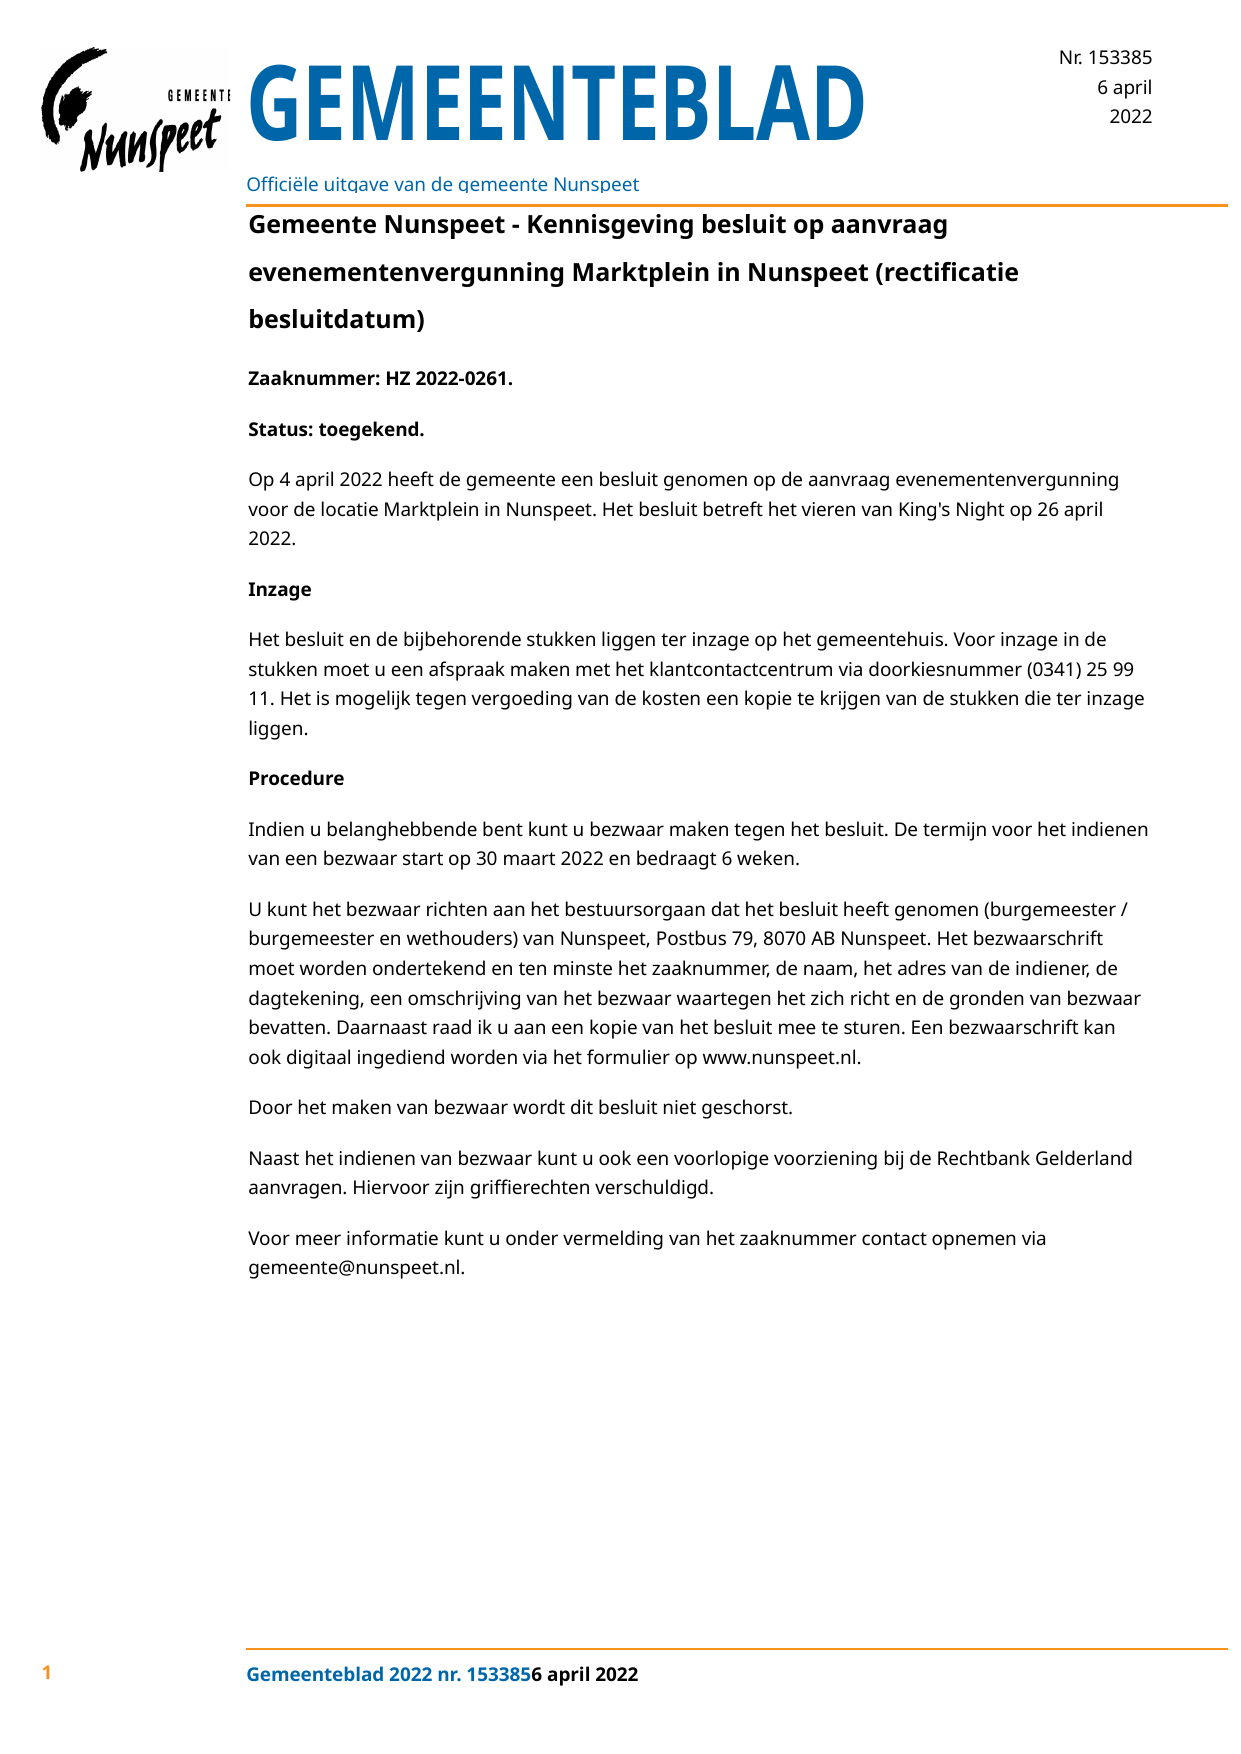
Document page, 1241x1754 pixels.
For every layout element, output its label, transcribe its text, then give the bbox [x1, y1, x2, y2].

text Indien u belanghebbende bent kunt u bezwaar maken tegen het besluit. De termijn voor het indienen van een bezwaar start op 30 maart 2022 en bedraagt 6 weken. [248, 816, 1152, 871]
text Het besluit en de bijbehorende stukken liggen ter inzage op het gemeentehuis. Voor inzage in de stukken moet u een afspraak maken met het klantcontactcentrum via doorkiesnummer (0341) 25 99 11. Het is mogelijk tegen vergoeding van de kosten een kopie te krijgen van de stukken die ter inzage liggen. [248, 626, 1152, 741]
text Op 4 april 2022 heeft de gemeente een besluit genomen op de aanvraag evenementenvergunning voor de locatie Marktplein in Nunspeet. Het besluit betreft het vieren van King's Night op 26 april 2022. [248, 466, 1152, 551]
text U kunt het bezwaar richten aan het bestuursorgaan dat het besluit heeft genomen (burgemeester / burgemeester en wethouders) van Nunspeet, Postbus 79, 8070 AB Nunspeet. Het bezwaarschrift moet worden ondertekend en ten minste het zaaknummer, de naam, het adres van de indiener, de dagtekening, een omschrijving van het bezwaar waartegen het zich richt en de gronden van bezwaar bevatten. Daarnaast raad ik u aan een kopie van het besluit mee te sturen. Een bezwaarschrift kan ook digitaal ingediend worden via het formulier op www.nunspeet.nl. [248, 896, 1152, 1069]
text Zaaknummer: HZ 2022-0261. [248, 366, 1152, 391]
text Inzage [248, 576, 1152, 602]
text Voor meer informatie kunt u onder vermelding van het zaaknummer contact opnemen via gemeente@nunspeet.nl. [248, 1225, 1152, 1280]
text Procedure [248, 766, 1152, 791]
picture [41, 47, 231, 172]
text Naast het indienen van bezwaar kunt u ook een voorlopige voorziening bij de Rechtbank Gelderland aanvragen. Hiervoor zijn griffierechten verschuldigd. [248, 1145, 1152, 1200]
text Door het maken van bezwaar wordt dit besluit niet geschorst. [248, 1094, 1152, 1120]
text Status: toegekend. [248, 416, 1152, 442]
text Gemeente Nunspeet - Kennisgeving besluit op aanvraag evenementenvergunning Marktplein in Nunspeet (rectificatie besluitdatum) [248, 207, 1152, 336]
